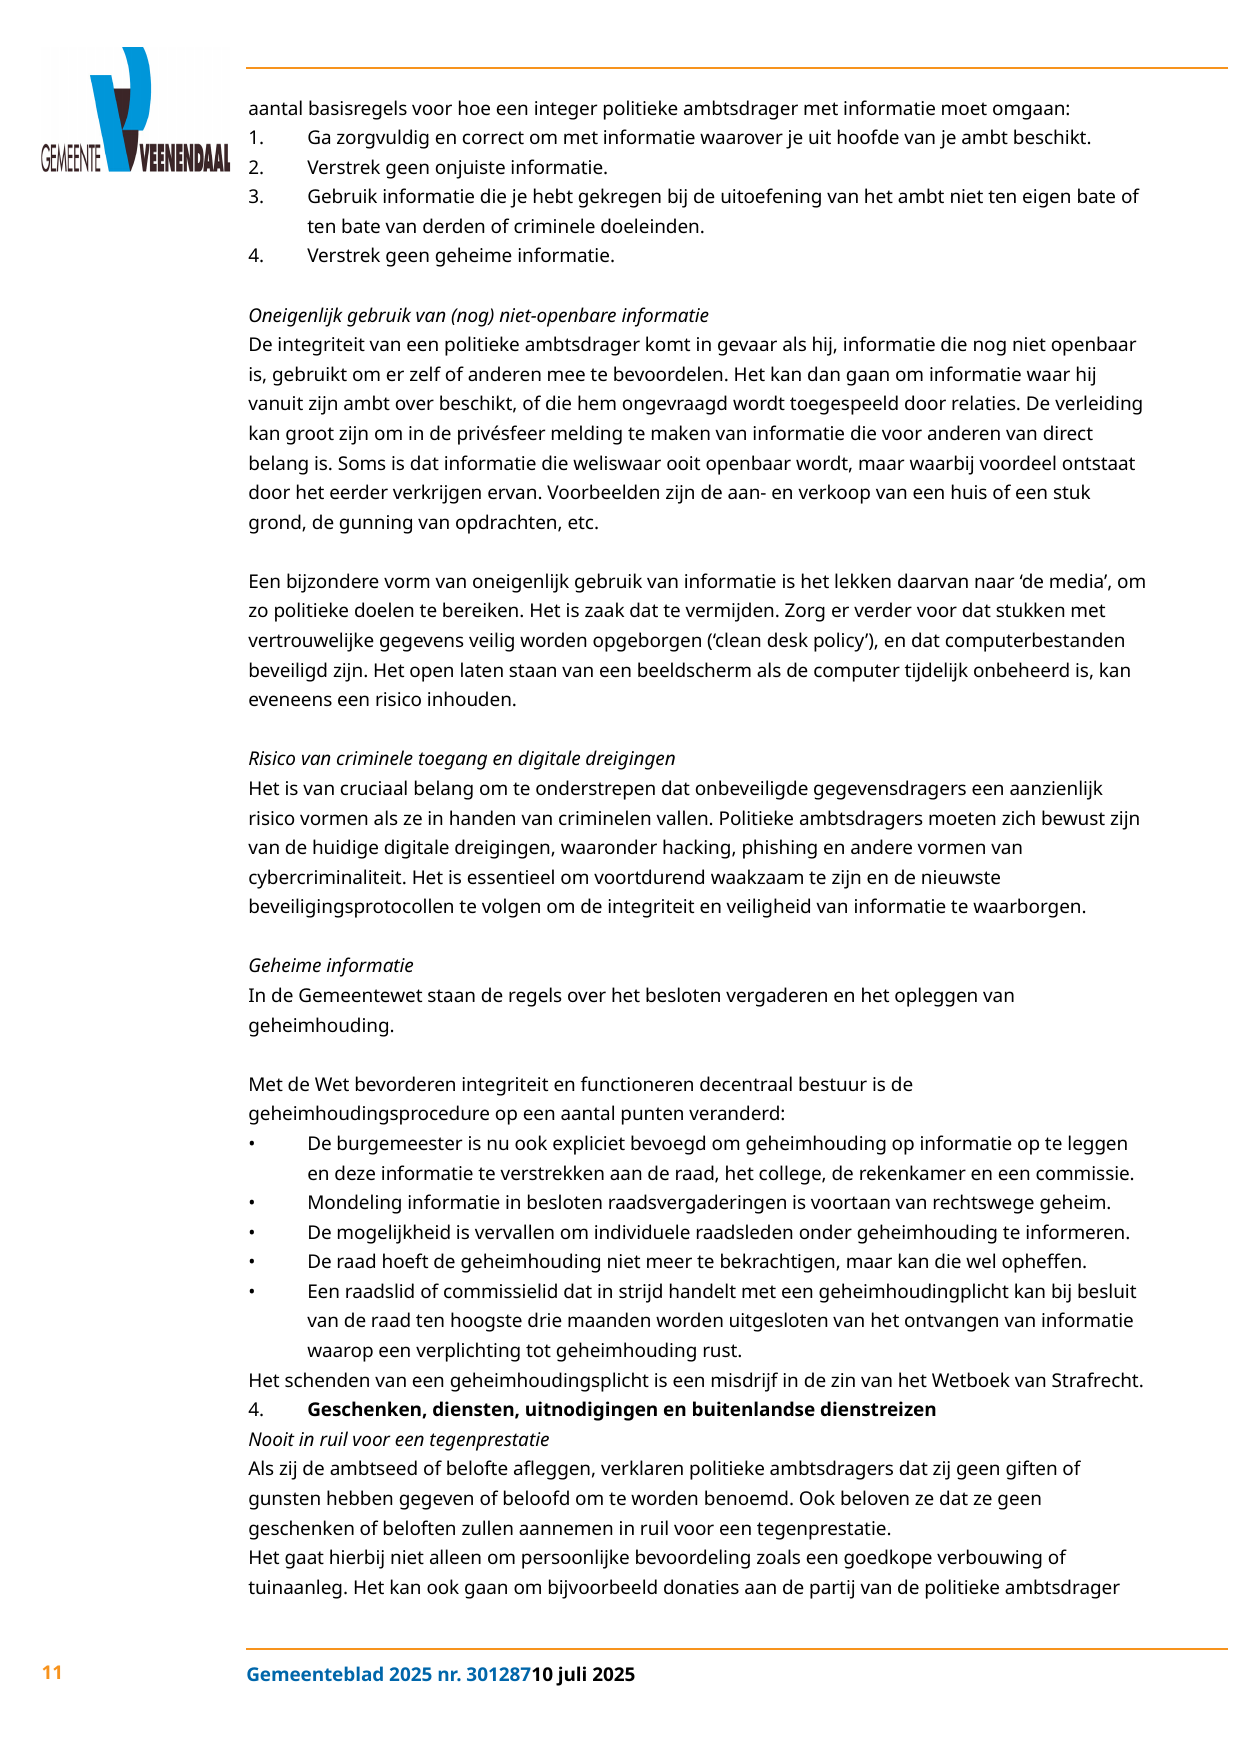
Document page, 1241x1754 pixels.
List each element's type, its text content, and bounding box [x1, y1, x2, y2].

text Met de Wet bevorderen integriteit en functioneren decentraal bestuur is de geheimhoudingsprocedure op een aantal punten veranderd: [248, 1071, 1152, 1126]
list Ga zorgvuldig en correct om met informatie waarover je uit hoofde van je ambt beschikt. [248, 124, 1152, 150]
list Gebruik informatie die je hebt gekregen bij de uitoefening van het ambt niet ten eigen bate of ten bate van derden of criminele doeleinden. [248, 183, 1152, 239]
text Nooit in ruil voor een tegenprestatie [248, 1426, 1152, 1452]
list De mogelijkheid is vervallen om individuele raadsleden onder geheimhouding te informeren. [248, 1219, 1152, 1245]
list Verstrek geen onjuiste informatie. [248, 154, 1152, 180]
text Risico van criminele toegang en digitale dreigingen [248, 746, 1152, 771]
text De integriteit van een politieke ambtsdrager komt in gevaar als hij, informatie die nog niet openbaar is, gebruikt om er zelf of anderen mee te bevoordelen. Het kan dan gaan om informatie waar hij vanuit zijn ambt over beschikt, of die hem ongevraagd wordt toegespeeld door relaties. De verleiding kan groot zijn om in de privésfeer melding te maken van informatie die voor anderen van direct belang is. Soms is dat informatie die weliswaar ooit openbaar wordt, maar waarbij voordeel ontstaat door het eerder verkrijgen ervan. Voorbeelden zijn de aan- en verkoop van een huis of een stuk grond, de gunning van opdrachten, etc. [248, 331, 1152, 535]
text In de Gemeentewet staan de regels over het besloten vergaderen en het opleggen van geheimhouding. [248, 982, 1152, 1038]
list Mondeling informatie in besloten raadsvergaderingen is voortaan van rechtswege geheim. [248, 1189, 1152, 1215]
list Geschenken, diensten, uitnodigingen en buitenlandse dienstreizen [248, 1396, 1152, 1422]
text Een bijzondere vorm van oneigenlijk gebruik van informatie is het lekken daarvan naar ‘de media’, om zo politieke doelen te bereiken. Het is zaak dat te vermijden. Zorg er verder voor dat stukken met vertrouwelijke gegevens veilig worden opgeborgen (‘clean desk policy’), en dat computerbestanden beveiligd zijn. Het open laten staan van een beeldscherm als de computer tijdelijk onbeheerd is, kan eveneens een risico inhouden. [248, 568, 1152, 712]
list Verstrek geen geheime informatie. [248, 243, 1152, 268]
text Het schenden van een geheimhoudingsplicht is een misdrijf in de zin van het Wetboek van Strafrecht. [248, 1367, 1152, 1393]
text aantal basisregels voor hoe een integer politieke ambtsdrager met informatie moet omgaan: [248, 95, 1152, 121]
text Het gaat hierbij niet alleen om persoonlijke bevoordeling zoals een goedkope verbouwing of tuinaanleg. Het kan ook gaan om bijvoorbeeld donaties aan de partij van de politieke ambtsdrager [248, 1544, 1152, 1600]
text Geheime informatie [248, 953, 1152, 978]
text Als zij de ambtseed of belofte afleggen, verklaren politieke ambtsdragers dat zij geen giften of gunsten hebben gegeven of beloofd om te worden benoemd. Ook beloven ze dat ze geen geschenken of beloften zullen aannemen in ruil voor een tegenprestatie. [248, 1456, 1152, 1541]
picture [123, 47, 231, 172]
list De raad hoeft de geheimhouding niet meer te bekrachtigen, maar kan die wel opheffen. [248, 1248, 1152, 1274]
text Het is van cruciaal belang om te onderstrepen dat onbeveiligde gegevensdragers een aanzienlijk risico vormen als ze in handen van criminelen vallen. Politieke ambtsdragers moeten zich bewust zijn van de huidige digitale dreigingen, waaronder hacking, phishing en andere vormen van cybercriminaliteit. Het is essentieel om voortdurend waakzaam te zijn en de nieuwste beveiligingsprotocollen te volgen om de integriteit en veiligheid van informatie te waarborgen. [248, 775, 1152, 919]
list Een raadslid of commissielid dat in strijd handelt met een geheimhoudingplicht kan bij besluit van de raad ten hoogste drie maanden worden uitgesloten van het ontvangen van informatie waarop een verplichting tot geheimhouding rust. [248, 1278, 1152, 1363]
text Oneigenlijk gebruik van (nog) niet-openbare informatie [248, 302, 1152, 328]
list De burgemeester is nu ook expliciet bevoegd om geheimhouding op informatie op te leggen en deze informatie te verstrekken aan de raad, het college, de rekenkamer en een commissie. [248, 1130, 1152, 1186]
picture [41, 47, 130, 172]
